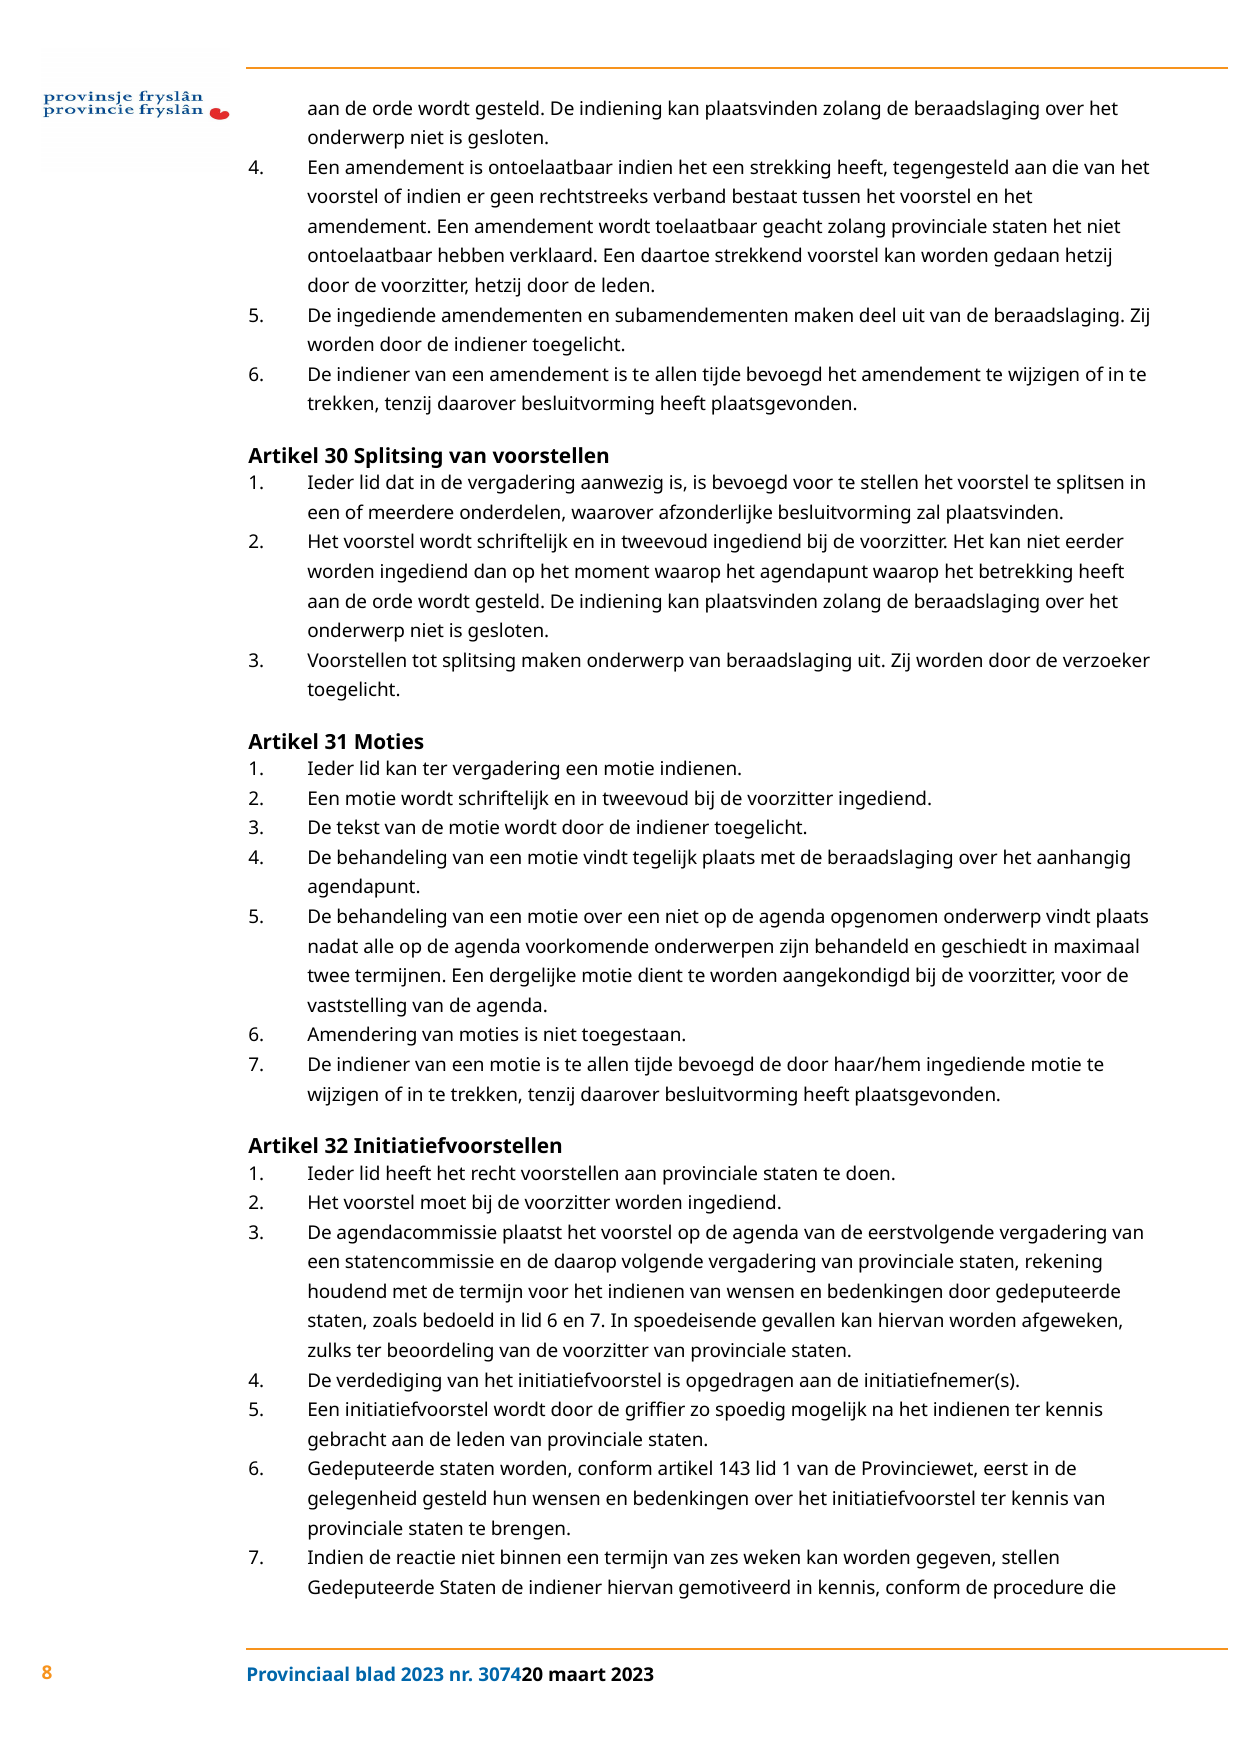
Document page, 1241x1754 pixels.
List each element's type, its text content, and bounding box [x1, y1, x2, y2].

list De agendacommissie plaatst het voorstel op de agenda van de eerstvolgende vergadering van een statencommissie en de daarop volgende vergadering van provinciale staten, rekening houdend met de termijn voor het indienen van wensen en bedenkingen door gedeputeerde staten, zoals bedoeld in lid 6 en 7. In spoedeisende gevallen kan hiervan worden afgeweken, zulks ter beoordeling van de voorzitter van provinciale staten. [248, 1219, 1152, 1363]
list De tekst van de motie wordt door de indiener toegelicht. [248, 814, 1152, 840]
list Een amendement is ontoelaatbaar indien het een strekking heeft, tegengesteld aan die van het voorstel of indien er geen rechtstreeks verband bestaat tussen het voorstel en het amendement. Een amendement wordt toelaatbaar geacht zolang provinciale staten het niet ontoelaatbaar hebben verklaard. Een daartoe strekkend voorstel kan worden gedaan hetzij door de voorzitter, hetzij door de leden. [248, 154, 1152, 298]
list Ieder lid dat in de vergadering aanwezig is, is bevoegd voor te stellen het voorstel te splitsen in een of meerdere onderdelen, waarover afzonderlijke besluitvorming zal plaatsvinden. [248, 469, 1152, 525]
text Artikel 31 Moties [248, 727, 1152, 755]
text Artikel 30 Splitsing van voorstellen [248, 441, 1152, 469]
list Ieder lid kan ter vergadering een motie indienen. [248, 755, 1152, 781]
list aan de orde wordt gesteld. De indiening kan plaatsvinden zolang de beraadslaging over het onderwerp niet is gesloten. [248, 95, 1152, 150]
list De behandeling van een motie over een niet op de agenda opgenomen onderwerp vindt plaats nadat alle op de agenda voorkomende onderwerpen zijn behandeld en geschiedt in maximaal twee termijnen. Een dergelijke motie dient te worden aangekondigd bij de voorzitter, voor de vaststelling van de agenda. [248, 903, 1152, 1018]
list Een motie wordt schriftelijk en in tweevoud bij de voorzitter ingediend. [248, 785, 1152, 811]
list Indien de reactie niet binnen een termijn van zes weken kan worden gegeven, stellen Gedeputeerde Staten de indiener hiervan gemotiveerd in kennis, conform de procedure die [248, 1544, 1152, 1599]
list De verdediging van het initiatiefvoorstel is opgedragen aan de initiatiefnemer(s). [248, 1367, 1152, 1392]
list Het voorstel wordt schriftelijk en in tweevoud ingediend bij de voorzitter. Het kan niet eerder worden ingediend dan op het moment waarop het agendapunt waarop het betrekking heeft aan de orde wordt gesteld. De indiening kan plaatsvinden zolang de beraadslaging over het onderwerp niet is gesloten. [248, 529, 1152, 643]
text Artikel 32 Initiatiefvoorstellen [248, 1131, 1152, 1160]
list Ieder lid heeft het recht voorstellen aan provinciale staten te doen. [248, 1160, 1152, 1185]
list Gedeputeerde staten worden, conform artikel 143 lid 1 van de Provinciewet, eerst in de gelegenheid gesteld hun wensen en bedenkingen over het initiatiefvoorstel ter kennis van provinciale staten te brengen. [248, 1456, 1152, 1540]
list De behandeling van een motie vindt tegelijk plaats met de beraadslaging over het aanhangig agendapunt. [248, 844, 1152, 899]
picture [41, 47, 231, 172]
list De indiener van een motie is te allen tijde bevoegd de door haar/hem ingediende motie te wijzigen of in te trekken, tenzij daarover besluitvorming heeft plaatsgevonden. [248, 1051, 1152, 1107]
list De ingediende amendementen en subamendementen maken deel uit van de beraadslaging. Zij worden door de indiener toegelicht. [248, 302, 1152, 357]
list Een initiatiefvoorstel wordt door de griffier zo spoedig mogelijk na het indienen ter kennis gebracht aan de leden van provinciale staten. [248, 1396, 1152, 1452]
list Voorstellen tot splitsing maken onderwerp van beraadslaging uit. Zij worden door de verzoeker toegelicht. [248, 647, 1152, 702]
list Amendering van moties is niet toegestaan. [248, 1022, 1152, 1047]
list De indiener van een amendement is te allen tijde bevoegd het amendement te wijzigen of in te trekken, tenzij daarover besluitvorming heeft plaatsgevonden. [248, 361, 1152, 416]
list Het voorstel moet bij de voorzitter worden ingediend. [248, 1189, 1152, 1215]
